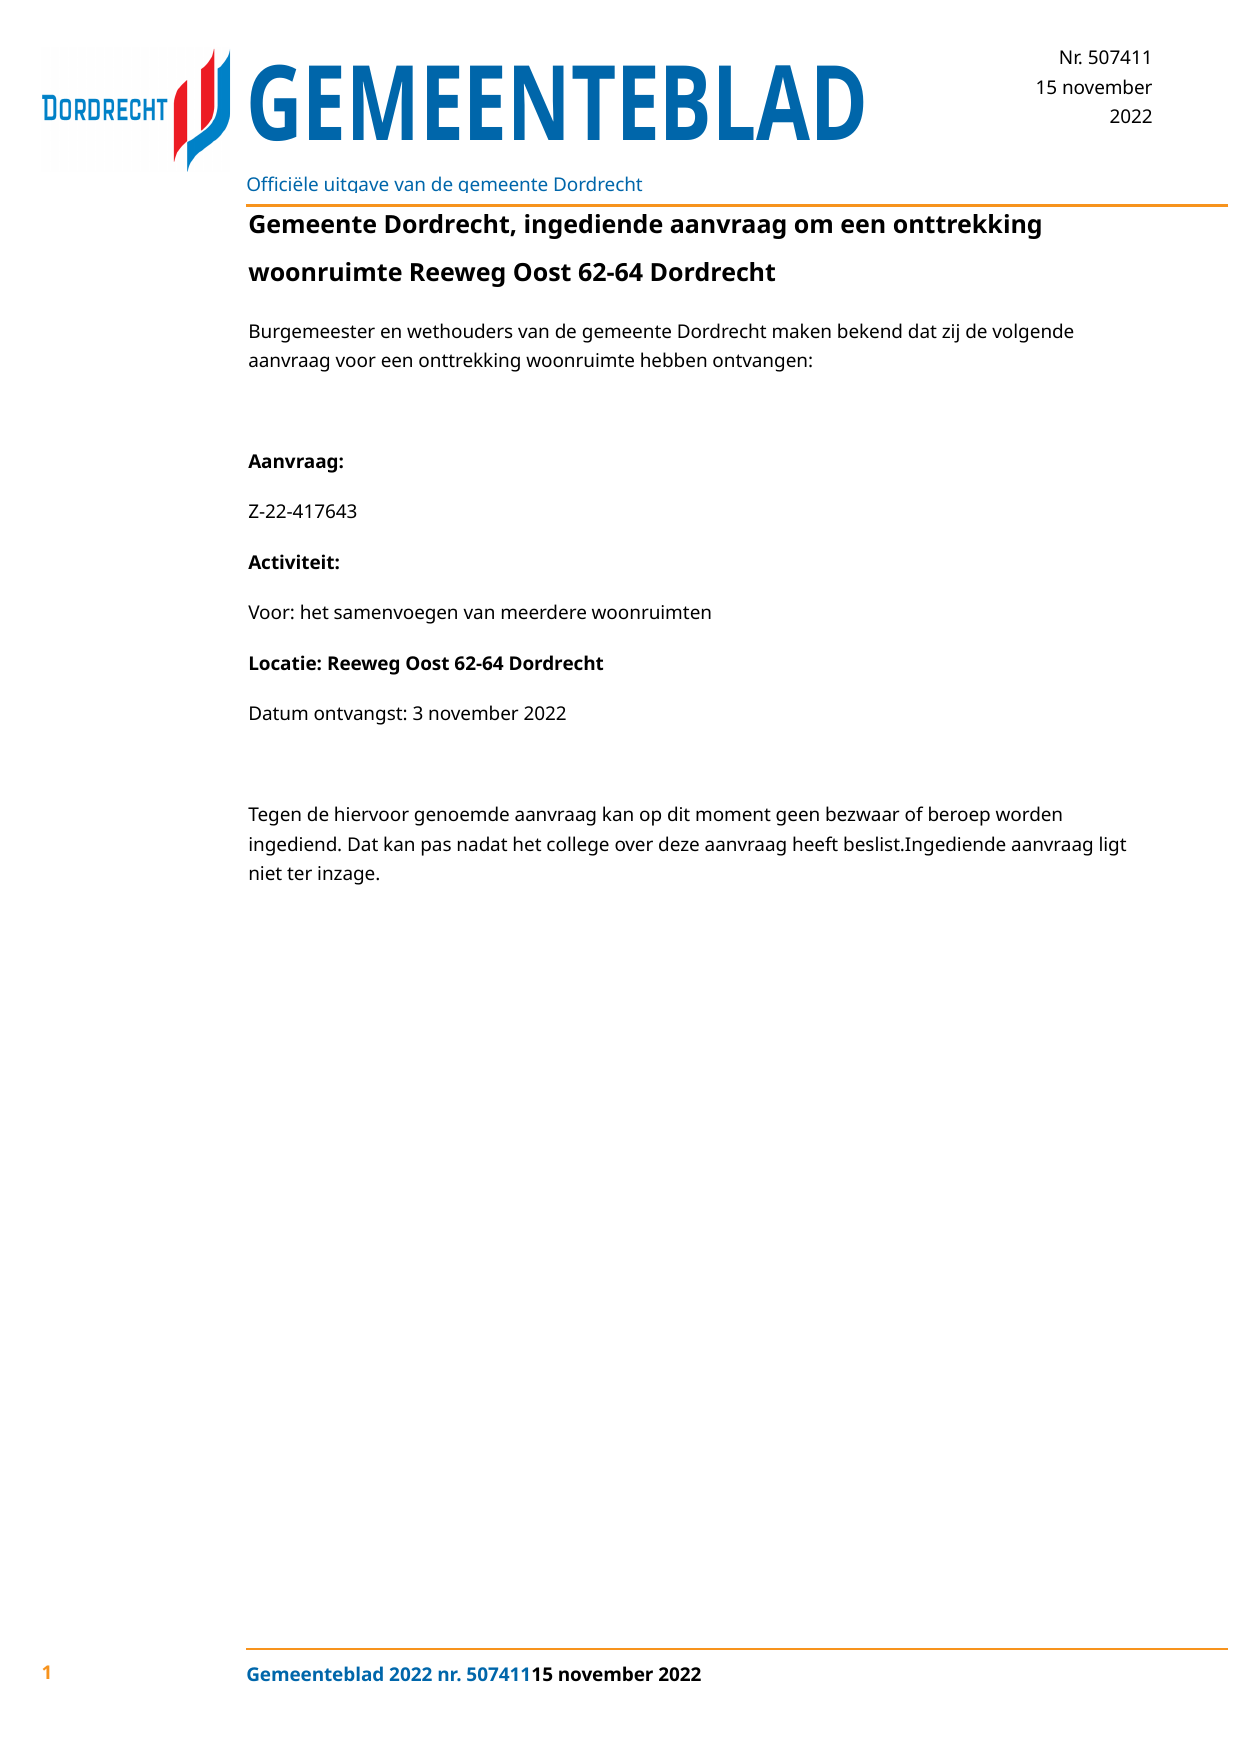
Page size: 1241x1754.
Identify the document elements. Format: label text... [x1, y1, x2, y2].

text Voor: het samenvoegen van meerdere woonruimten [248, 599, 1152, 625]
text Tegen de hiervoor genoemde aanvraag kan op dit moment geen bezwaar of beroep worden ingediend. Dat kan pas nadat het college over deze aanvraag heeft beslist.Ingediende aanvraag ligt niet ter inzage. [248, 801, 1152, 886]
text Datum ontvangst: 3 november 2022 [248, 700, 1152, 726]
text Z-22-417643 [248, 499, 1152, 524]
picture [41, 47, 231, 172]
text Activiteit: [248, 549, 1152, 575]
text Burgemeester en wethouders van de gemeente Dordrecht maken bekend dat zij de volgende aanvraag voor een onttrekking woonruimte hebben ontvangen: [248, 318, 1152, 373]
text Aanvraag: [248, 448, 1152, 474]
text Locatie: Reeweg Oost 62-64 Dordrecht [248, 650, 1152, 676]
text Gemeente Dordrecht, ingediende aanvraag om een onttrekking woonruimte Reeweg Oost 62-64 Dordrecht [248, 207, 1152, 288]
